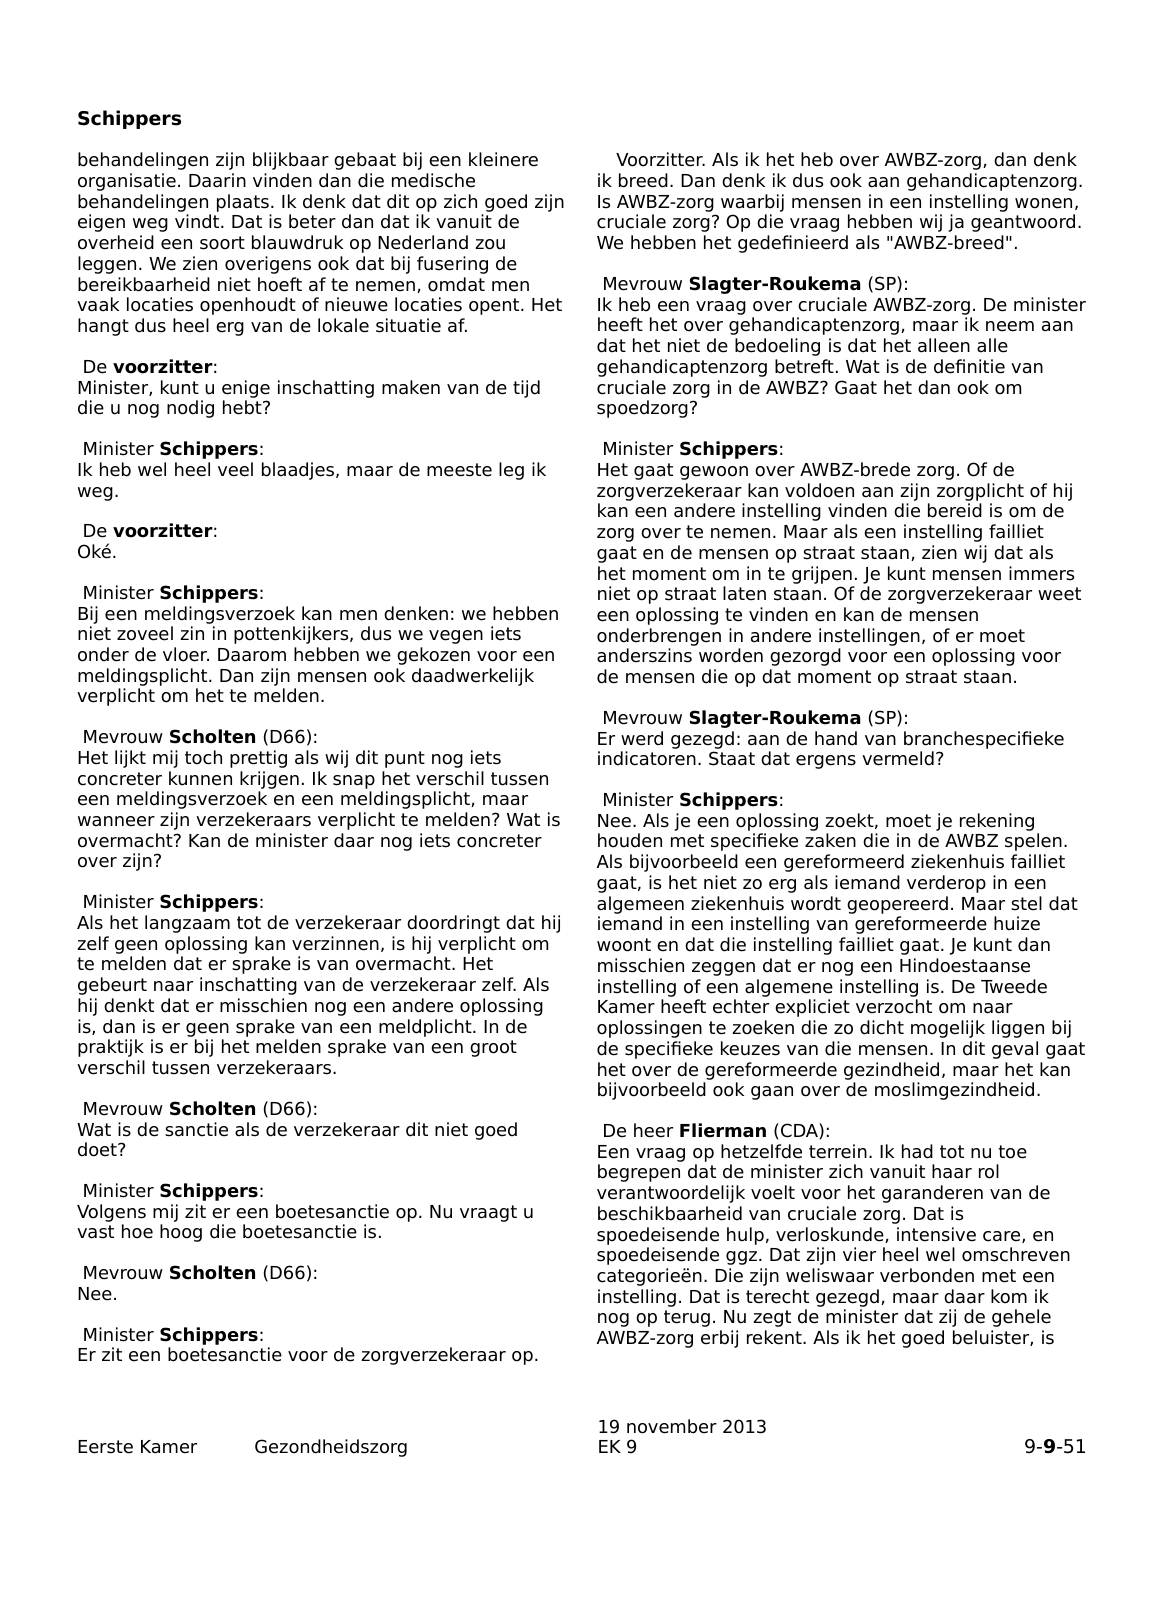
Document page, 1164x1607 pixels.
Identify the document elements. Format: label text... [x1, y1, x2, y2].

text Nee. Als je een oplossing zoekt, moet je rekening houden met specifieke zaken die in de AWBZ spelen. Als bijvoorbeeld een gereformeerd ziekenhuis failliet gaat, is het niet zo erg als iemand verderop in een algemeen ziekenhuis wordt geopereerd. Maar stel dat iemand in een instelling van gereformeerde huize woont en dat die instelling failliet gaat. Je kunt dan misschien zeggen dat er nog een Hindoestaanse instelling of een algemene instelling is. De Tweede Kamer heeft echter expliciet verzocht om naar oplossingen te zoeken die zo dicht mogelijk liggen bij de specifieke keuzes van die mensen. In dit geval gaat het over de gereformeerde gezindheid, maar het kan bijvoorbeeld ook gaan over de moslimgezindheid. [596, 811, 1087, 1101]
text Er zit een boetesanctie voor de zorgverzekeraar op. [77, 1345, 567, 1366]
text Het gaat gewoon over AWBZ-brede zorg. Of de zorgverzekeraar kan voldoen aan zijn zorgplicht of hij kan een andere instelling vinden die bereid is om de zorg over te nemen. Maar als een instelling failliet gaat en de mensen op straat staan, zien wij dat als het moment om in te grijpen. Je kunt mensen immers niet op straat laten staan. Of de zorgverzekeraar weet een oplossing te vinden en kan de mensen onderbrengen in andere instellingen, of er moet anderszins worden gezorgd voor een oplossing voor de mensen die op dat moment op straat staan. [596, 460, 1087, 688]
text Ik heb wel heel veel blaadjes, maar de meeste leg ik weg. [77, 460, 567, 501]
text Ik heb een vraag over cruciale AWBZ-zorg. De minister heeft het over gehandicaptenzorg, maar ik neem aan dat het niet de bedoeling is dat het alleen alle gehandicaptenzorg betreft. Wat is de definitie van cruciale zorg in de AWBZ? Gaat het dan ook om spoedzorg? [596, 294, 1087, 419]
text Voorzitter. Als ik het heb over AWBZ-zorg, dan denk ik breed. Dan denk ik dus ook aan gehandicaptenzorg. Is AWBZ-zorg waarbij mensen in een instelling wonen, cruciale zorg? Op die vraag hebben wij ja geantwoord. We hebben het gedefinieerd als "AWBZ-breed". [596, 150, 1087, 254]
text Wat is de sanctie als de verzekeraar dit niet goed doet? [77, 1119, 567, 1161]
text De voorzitter: [77, 521, 567, 542]
text Minister Schippers: [77, 439, 567, 460]
text Nee. [77, 1284, 567, 1304]
text Bij een meldingsverzoek kan men denken: we hebben niet zoveel zin in pottenkijkers, dus we vegen iets onder de vloer. Daarom hebben we gekozen voor een meldingsplicht. Dan zijn mensen ook daadwerkelijk verplicht om het te melden. [77, 603, 567, 707]
text behandelingen zijn blijkbaar gebaat bij een kleinere organisatie. Daarin vinden dan die medische behandelingen plaats. Ik denk dat dit op zich goed zijn eigen weg vindt. Dat is beter dan dat ik vanuit de overheid een soort blauwdruk op Nederland zou leggen. We zien overigens ook dat bij fusering de bereikbaarheid niet hoeft af te nemen, omdat men vaak locaties openhoudt of nieuwe locaties opent. Het hangt dus heel erg van de lokale situatie af. [77, 150, 567, 337]
text Minister Schippers: [77, 892, 567, 913]
text Mevrouw Slagter-Roukema (SP): [596, 274, 1087, 294]
text Het lijkt mij toch prettig als wij dit punt nog iets concreter kunnen krijgen. Ik snap het verschil tussen een meldingsverzoek en een meldingsplicht, maar wanneer zijn verzekeraars verplicht te melden? Wat is overmacht? Kan de minister daar nog iets concreter over zijn? [77, 748, 567, 872]
text Een vraag op hetzelfde terrein. Ik had tot nu toe begrepen dat de minister zich vanuit haar rol verantwoordelijk voelt voor het garanderen van de beschikbaarheid van cruciale zorg. Dat is spoedeisende hulp, verloskunde, intensive care, en spoedeisende ggz. Dat zijn vier heel wel omschreven categorieën. Die zijn weliswaar verbonden met een instelling. Dat is terecht gezegd, maar daar kom ik nog op terug. Nu zegt de minister dat zij de gehele AWBZ-zorg erbij rekent. Als ik het goed beluister, is [596, 1142, 1087, 1349]
text Als het langzaam tot de verzekeraar doordringt dat hij zelf geen oplossing kan verzinnen, is hij verplicht om te melden dat er sprake is van overmacht. Het gebeurt naar inschatting van de verzekeraar zelf. Als hij denkt dat er misschien nog een andere oplossing is, dan is er geen sprake van een meldplicht. In de praktijk is er bij het melden sprake van een groot verschil tussen verzekeraars. [77, 913, 567, 1079]
text Volgens mij zit er een boetesanctie op. Nu vraagt u vast hoe hoog die boetesanctie is. [77, 1202, 567, 1243]
text Er werd gezegd: aan de hand van branchespecifieke indicatoren. Staat dat ergens vermeld? [596, 728, 1087, 770]
text De voorzitter: [77, 357, 567, 377]
text Mevrouw Scholten (D66): [77, 1099, 567, 1119]
text Minister Schippers: [77, 1324, 567, 1345]
text Oké. [77, 542, 567, 563]
text Minister Schippers: [77, 583, 567, 603]
text Mevrouw Scholten (D66): [77, 1263, 567, 1284]
text Mevrouw Scholten (D66): [77, 727, 567, 748]
text Minister Schippers: [77, 1181, 567, 1202]
text Minister Schippers: [596, 790, 1087, 811]
text Minister, kunt u enige inschatting maken van de tijd die u nog nodig hebt? [77, 377, 567, 419]
text Mevrouw Slagter-Roukema (SP): [596, 708, 1087, 728]
text Minister Schippers: [596, 439, 1087, 460]
text De heer Flierman (CDA): [596, 1121, 1087, 1142]
